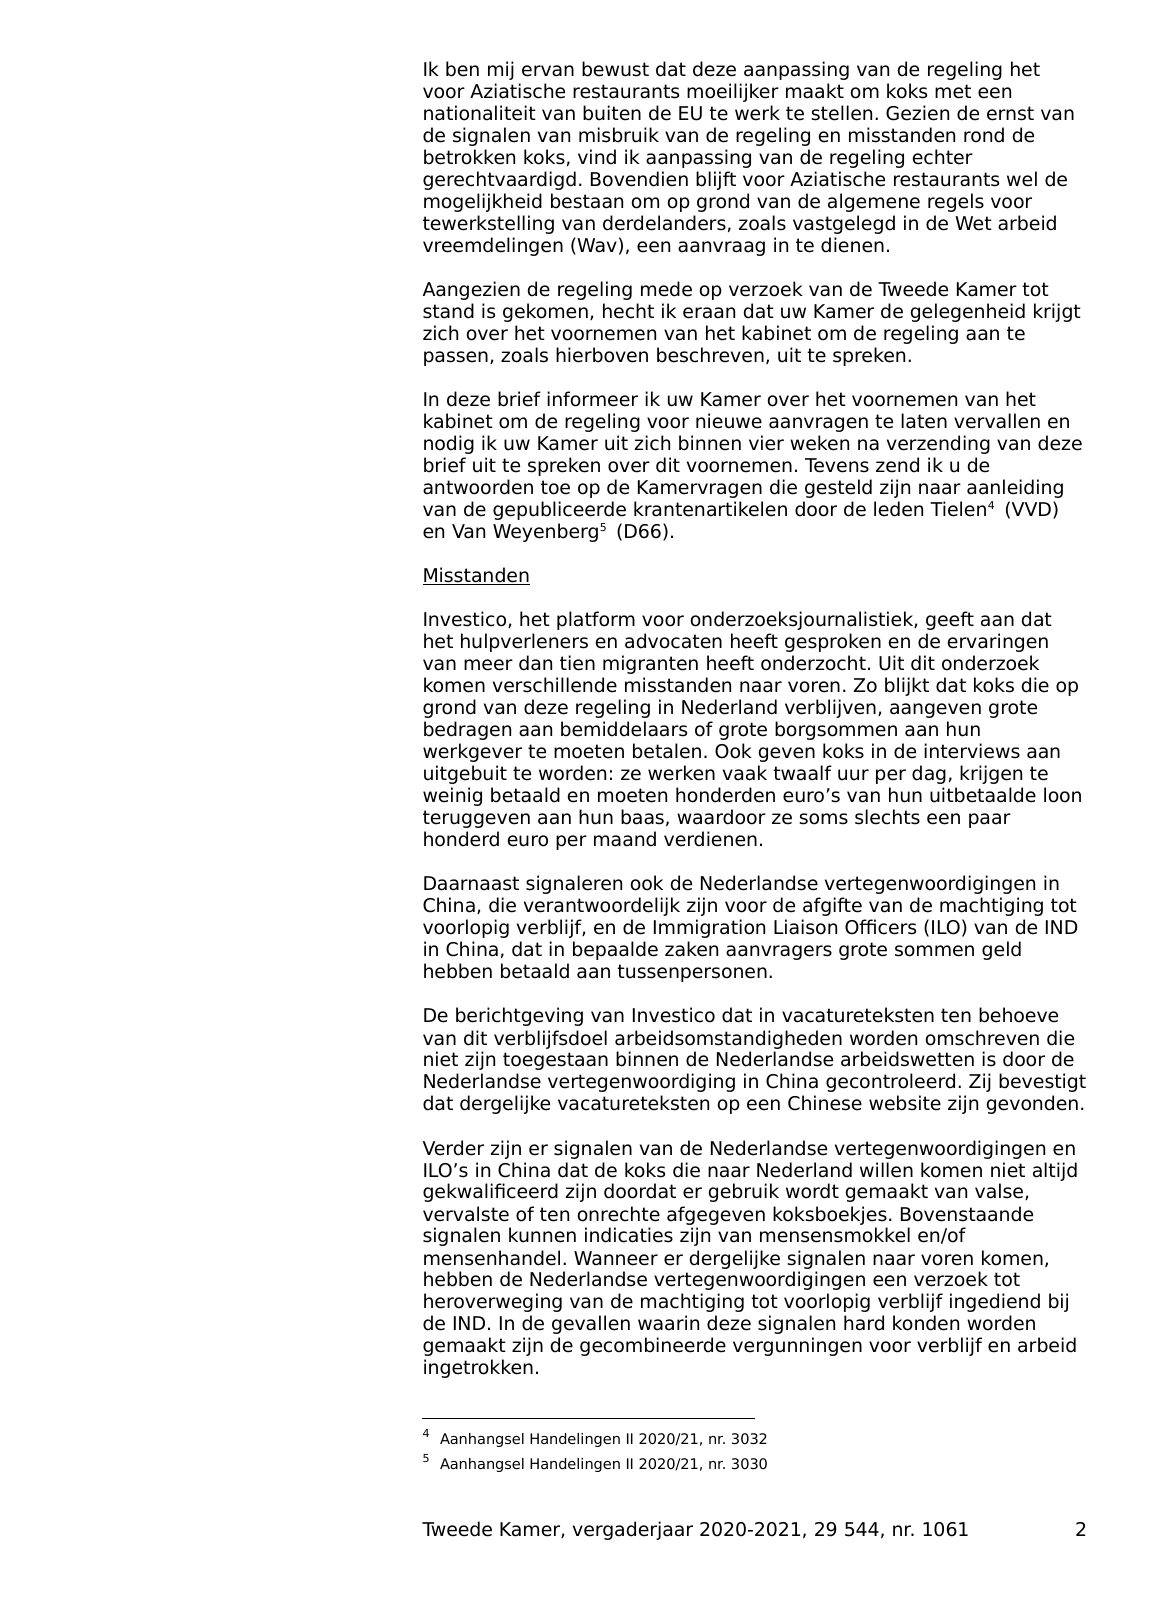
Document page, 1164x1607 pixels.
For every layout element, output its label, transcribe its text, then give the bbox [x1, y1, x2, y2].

text Ik ben mij ervan bewust dat deze aanpassing van de regeling het voor Aziatische restaurants moeilijker maakt om koks met een nationaliteit van buiten de EU te werk te stellen. Gezien de ernst van de signalen van misbruik van de regeling en misstanden rond de betrokken koks, vind ik aanpassing van de regeling echter gerechtvaardigd. Bovendien blijft voor Aziatische restaurants wel de mogelijkheid bestaan om op grond van de algemene regels voor tewerkstelling van derdelanders, zoals vastgelegd in de Wet arbeid vreemdelingen (Wav), een aanvraag in te dienen. [422, 59, 1087, 257]
text Aangezien de regeling mede op verzoek van de Tweede Kamer tot stand is gekomen, hecht ik eraan dat uw Kamer de gelegenheid krijgt zich over het voornemen van het kabinet om de regeling aan te passen, zoals hierboven beschreven, uit te spreken. [422, 279, 1087, 367]
text Daarnaast signaleren ook de Nederlandse vertegenwoordigingen in China, die verantwoordelijk zijn voor de afgifte van de machtiging tot voorlopig verblijf, en de Immigration Liaison Officers (ILO) van de IND in China, dat in bepaalde zaken aanvragers grote sommen geld hebben betaald aan tussenpersonen. [422, 873, 1087, 983]
text Aanhangsel Handelingen II 2020/21, nr. 3030 [422, 1452, 1087, 1474]
text Aanhangsel Handelingen II 2020/21, nr. 3032 [422, 1427, 1087, 1449]
text Verder zijn er signalen van de Nederlandse vertegenwoordigingen en ILO’s in China dat de koks die naar Nederland willen komen niet altijd gekwalificeerd zijn doordat er gebruik wordt gemaakt van valse, vervalste of ten onrechte afgegeven koksboekjes. Bovenstaande signalen kunnen indicaties zijn van mensensmokkel en/of mensenhandel. Wanneer er dergelijke signalen naar voren komen, hebben de Nederlandse vertegenwoordigingen een verzoek tot heroverweging van de machtiging tot voorlopig verblijf ingediend bij de IND. In de gevallen waarin deze signalen hard konden worden gemaakt zijn de gecombineerde vergunningen voor verblijf en arbeid ingetrokken. [422, 1137, 1087, 1379]
text Investico, het platform voor onderzoeksjournalistiek, geeft aan dat het hulpverleners en advocaten heeft gesproken en de ervaringen van meer dan tien migranten heeft onderzocht. Uit dit onderzoek komen verschillende misstanden naar voren. Zo blijkt dat koks die op grond van deze regeling in Nederland verblijven, aangeven grote bedragen aan bemiddelaars of grote borgsommen aan hun werkgever te moeten betalen. Ook geven koks in de interviews aan uitgebuit te worden: ze werken vaak twaalf uur per dag, krijgen te weinig betaald en moeten honderden euro’s van hun uitbetaalde loon teruggeven aan hun baas, waardoor ze soms slechts een paar honderd euro per maand verdienen. [422, 609, 1087, 851]
subtitle Misstanden [422, 565, 1087, 587]
text De berichtgeving van Investico dat in vacatureteksten ten behoeve van dit verblijfsdoel arbeidsomstandigheden worden omschreven die niet zijn toegestaan binnen de Nederlandse arbeidswetten is door de Nederlandse vertegenwoordiging in China gecontroleerd. Zij bevestigt dat dergelijke vacatureteksten op een Chinese website zijn gevonden. [422, 1005, 1087, 1115]
text In deze brief informeer ik uw Kamer over het voornemen van het kabinet om de regeling voor nieuwe aanvragen te laten vervallen en nodig ik uw Kamer uit zich binnen vier weken na verzending van deze brief uit te spreken over dit voornemen. Tevens zend ik u de antwoorden toe op de Kamervragen die gesteld zijn naar aanleiding van de gepubliceerde krantenartikelen door de leden Tielen (VVD) en Van Weyenberg (D66). [422, 389, 1087, 543]
